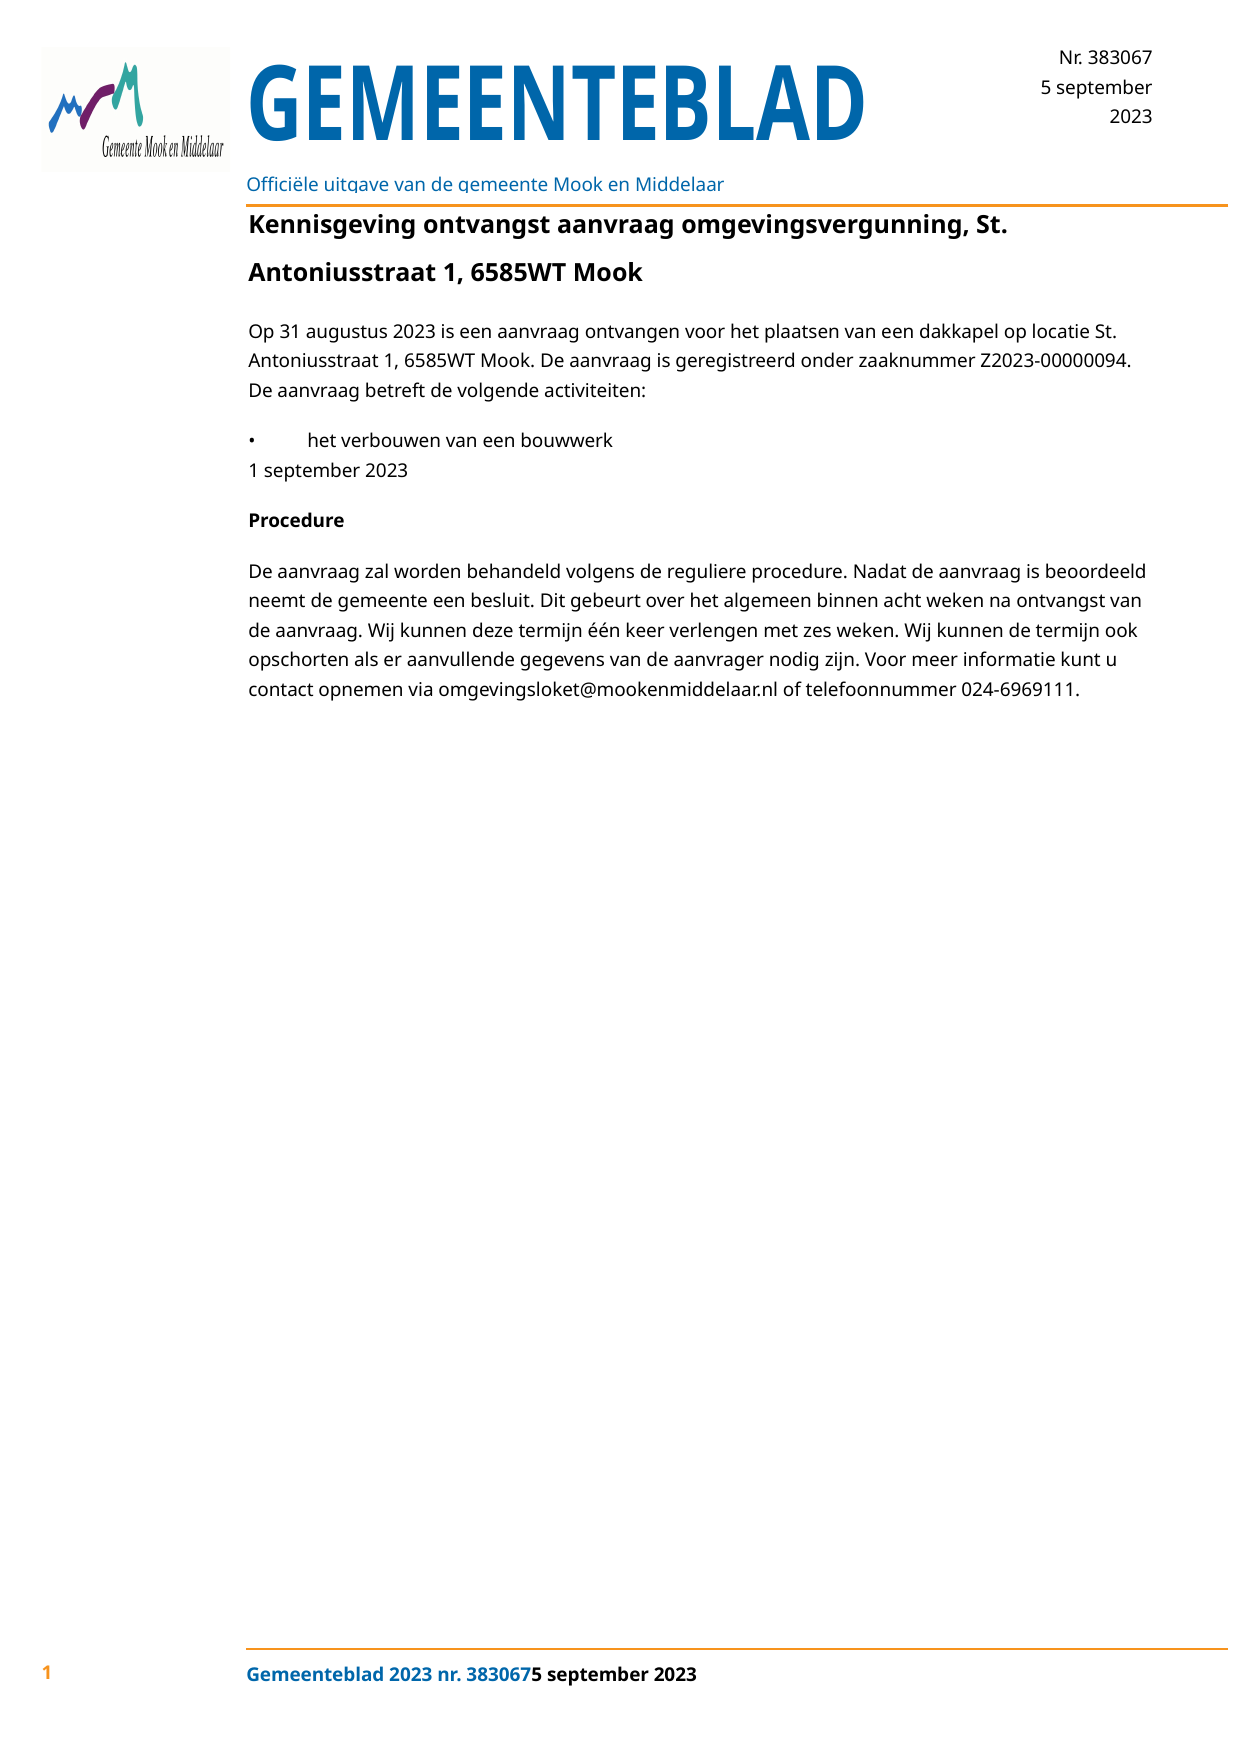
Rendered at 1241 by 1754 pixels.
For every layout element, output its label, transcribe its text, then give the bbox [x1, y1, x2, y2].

text Procedure [248, 507, 1152, 533]
list het verbouwen van een bouwwerk [248, 427, 1152, 453]
text De aanvraag zal worden behandeld volgens de reguliere procedure. Nadat de aanvraag is beoordeeld neemt de gemeente een besluit. Dit gebeurt over het algemeen binnen acht weken na ontvangst van de aanvraag. Wij kunnen deze termijn één keer verlengen met zes weken. Wij kunnen de termijn ook opschorten als er aanvullende gegevens van de aanvrager nodig zijn. Voor meer informatie kunt u contact opnemen via omgevingsloket@mookenmiddelaar.nl of telefoonnummer 024-6969111. [248, 558, 1152, 702]
picture [41, 47, 231, 172]
text 1 september 2023 [248, 457, 1152, 483]
text Op 31 augustus 2023 is een aanvraag ontvangen voor het plaatsen van een dakkapel op locatie St. Antoniusstraat 1, 6585WT Mook. De aanvraag is geregistreerd onder zaaknummer Z2023-00000094. De aanvraag betreft de volgende activiteiten: [248, 318, 1152, 403]
text Kennisgeving ontvangst aanvraag omgevingsvergunning, St. Antoniusstraat 1, 6585WT Mook [248, 207, 1152, 288]
